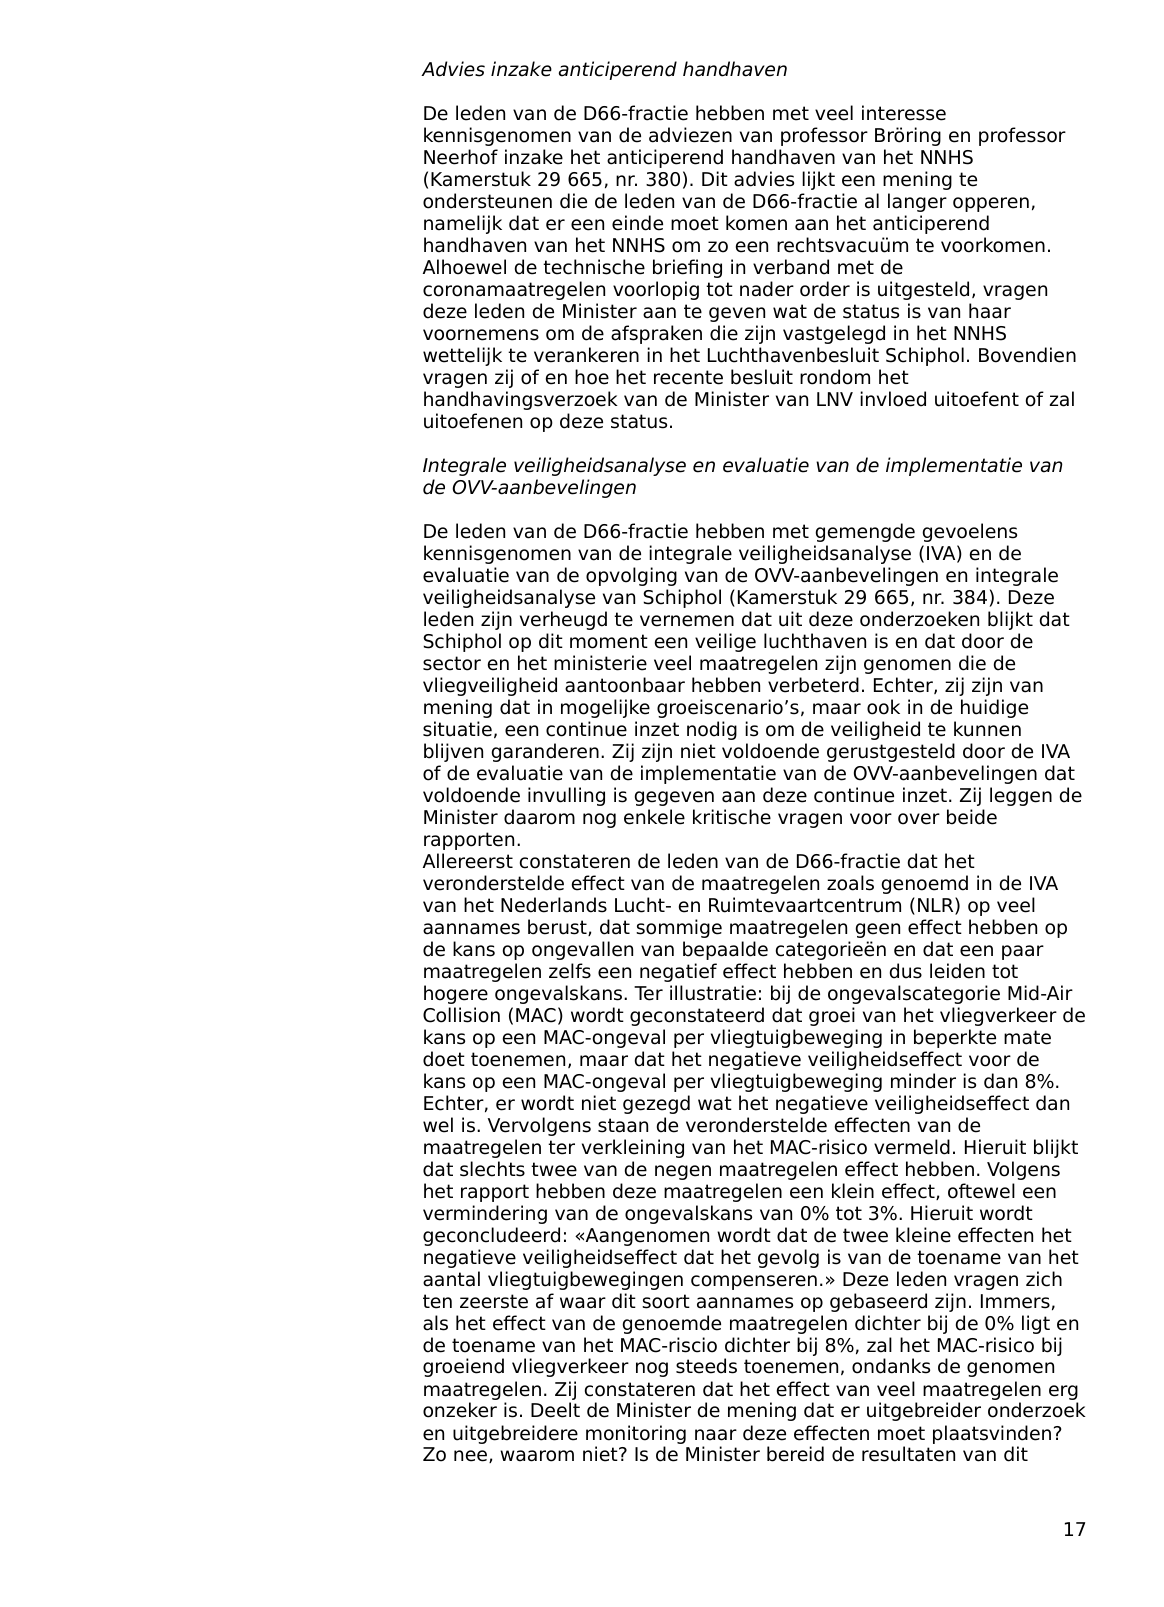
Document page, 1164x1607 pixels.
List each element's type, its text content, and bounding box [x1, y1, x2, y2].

subtitle Integrale veiligheidsanalyse en evaluatie van de implementatie van de OVV-aanbevelingen [422, 455, 1087, 499]
text De leden van de D66-fractie hebben met gemengde gevoelens kennisgenomen van de integrale veiligheidsanalyse (IVA) en de evaluatie van de opvolging van de OVV-aanbevelingen en integrale veiligheidsanalyse van Schiphol (Kamerstuk 29 665, nr. 384). Deze leden zijn verheugd te vernemen dat uit deze onderzoeken blijkt dat Schiphol op dit moment een veilige luchthaven is en dat door de sector en het ministerie veel maatregelen zijn genomen die de vliegveiligheid aantoonbaar hebben verbeterd. Echter, zij zijn van mening dat in mogelijke groeiscenario’s, maar ook in de huidige situatie, een continue inzet nodig is om de veiligheid te kunnen blijven garanderen. Zij zijn niet voldoende gerustgesteld door de IVA of de evaluatie van de implementatie van de OVV-aanbevelingen dat voldoende invulling is gegeven aan deze continue inzet. Zij leggen de Minister daarom nog enkele kritische vragen voor over beide rapporten. [422, 521, 1087, 851]
text De leden van de D66-fractie hebben met veel interesse kennisgenomen van de adviezen van professor Bröring en professor Neerhof inzake het anticiperend handhaven van het NNHS (Kamerstuk 29 665, nr. 380). Dit advies lijkt een mening te ondersteunen die de leden van de D66-fractie al langer opperen, namelijk dat er een einde moet komen aan het anticiperend handhaven van het NNHS om zo een rechtsvacuüm te voorkomen. Alhoewel de technische briefing in verband met de coronamaatregelen voorlopig tot nader order is uitgesteld, vragen deze leden de Minister aan te geven wat de status is van haar voornemens om de afspraken die zijn vastgelegd in het NNHS wettelijk te verankeren in het Luchthavenbesluit Schiphol. Bovendien vragen zij of en hoe het recente besluit rondom het handhavingsverzoek van de Minister van LNV invloed uitoefent of zal uitoefenen op deze status. [422, 103, 1087, 433]
subtitle Advies inzake anticiperend handhaven [422, 59, 1087, 81]
text Allereerst constateren de leden van de D66-fractie dat het veronderstelde effect van de maatregelen zoals genoemd in de IVA van het Nederlands Lucht- en Ruimtevaartcentrum (NLR) op veel aannames berust, dat sommige maatregelen geen effect hebben op de kans op ongevallen van bepaalde categorieën en dat een paar maatregelen zelfs een negatief effect hebben en dus leiden tot hogere ongevalskans. Ter illustratie: bij de ongevalscategorie Mid-Air Collision (MAC) wordt geconstateerd dat groei van het vliegverkeer de kans op een MAC-ongeval per vliegtuigbeweging in beperkte mate doet toenemen, maar dat het negatieve veiligheidseffect voor de kans op een MAC-ongeval per vliegtuigbeweging minder is dan 8%. Echter, er wordt niet gezegd wat het negatieve veiligheidseffect dan wel is. Vervolgens staan de veronderstelde effecten van de maatregelen ter verkleining van het MAC-risico vermeld. Hieruit blijkt dat slechts twee van de negen maatregelen effect hebben. Volgens het rapport hebben deze maatregelen een klein effect, oftewel een vermindering van de ongevalskans van 0% tot 3%. Hieruit wordt geconcludeerd: «Aangenomen wordt dat de twee kleine effecten het negatieve veiligheidseffect dat het gevolg is van de toename van het aantal vliegtuigbewegingen compenseren.» Deze leden vragen zich ten zeerste af waar dit soort aannames op gebaseerd zijn. Immers, als het effect van de genoemde maatregelen dichter bij de 0% ligt en de toename van het MAC-riscio dichter bij 8%, zal het MAC-risico bij groeiend vliegverkeer nog steeds toenemen, ondanks de genomen maatregelen. Zij constateren dat het effect van veel maatregelen erg onzeker is. Deelt de Minister de mening dat er uitgebreider onderzoek en uitgebreidere monitoring naar deze effecten moet plaatsvinden? Zo nee, waarom niet? Is de Minister bereid de resultaten van dit [422, 851, 1087, 1466]
